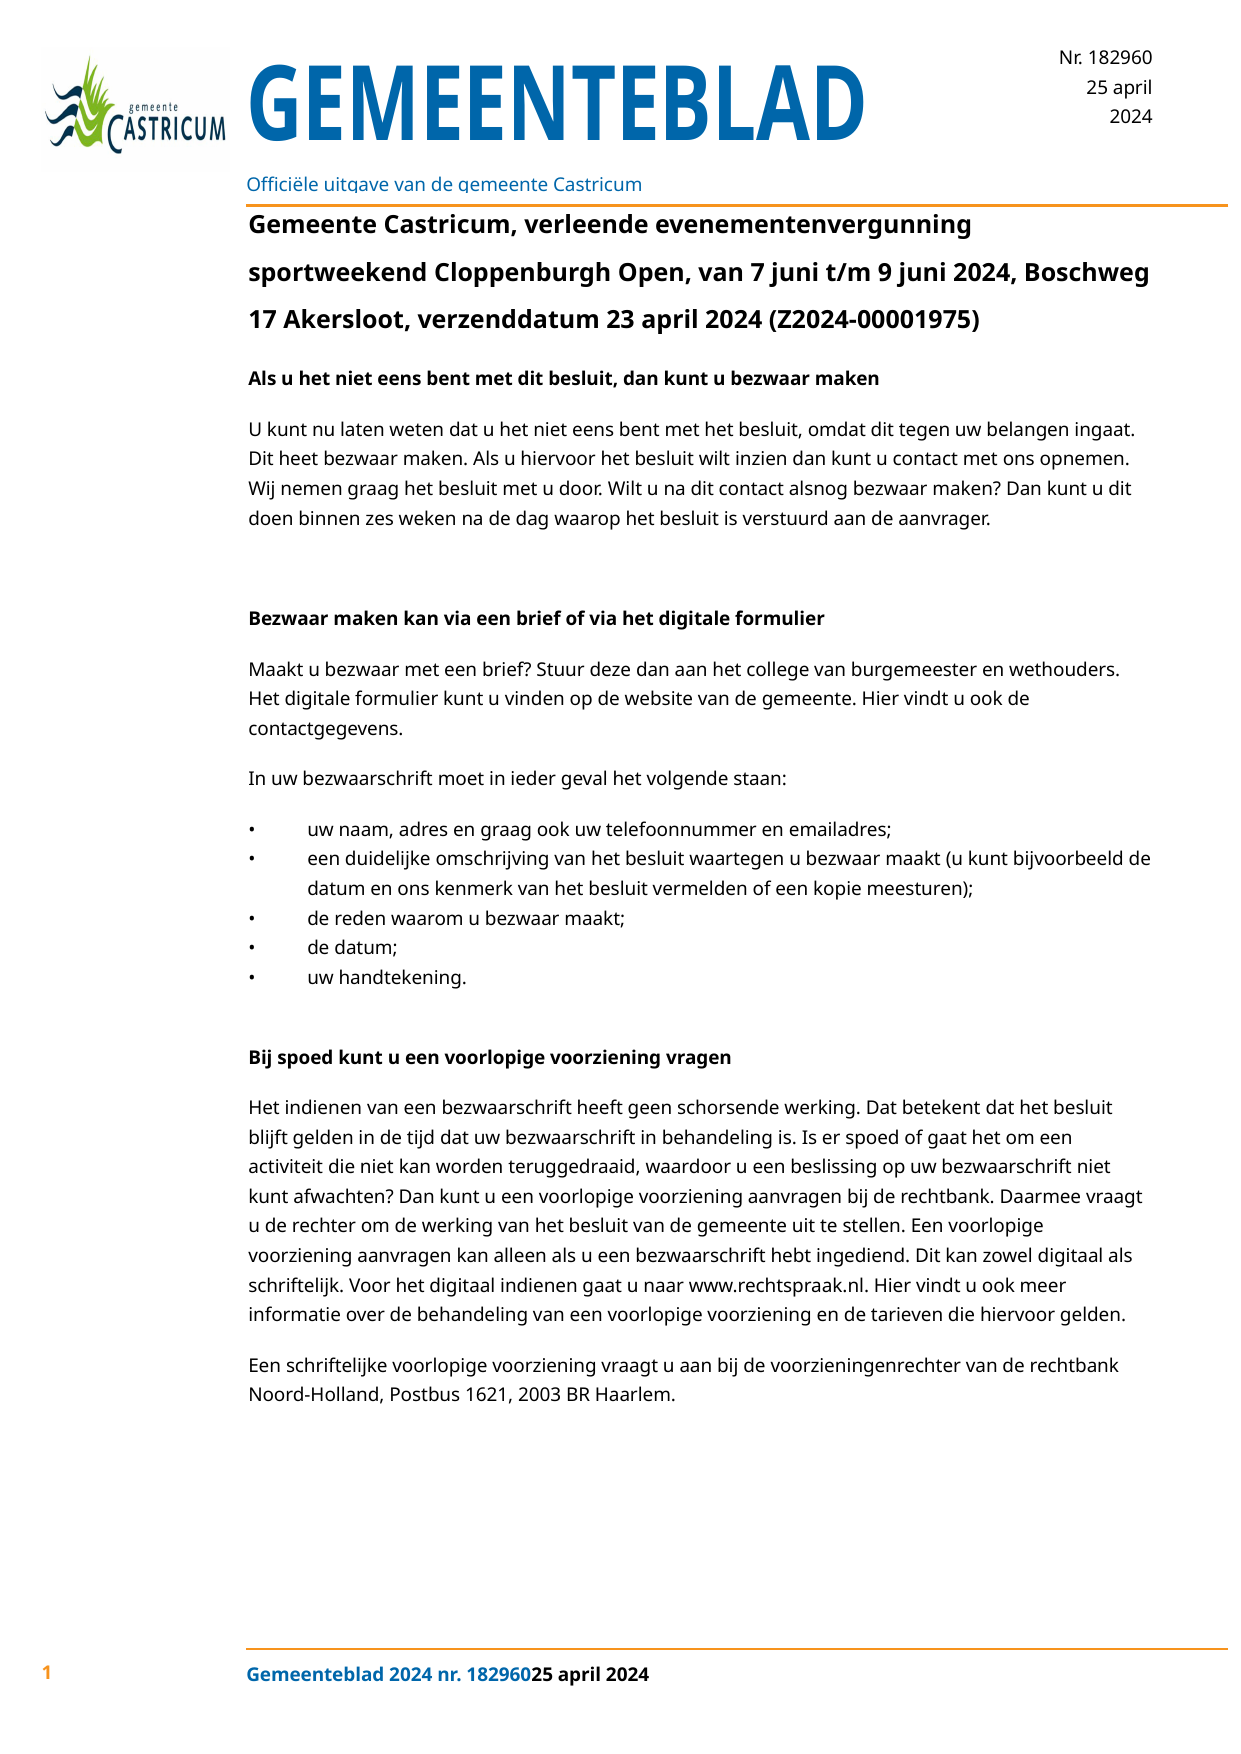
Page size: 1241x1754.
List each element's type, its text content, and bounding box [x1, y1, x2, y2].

list de reden waarom u bezwaar maakt; [248, 905, 1152, 930]
list de datum; [248, 934, 1152, 960]
text In uw bezwaarschrift moet in ieder geval het volgende staan: [248, 766, 1152, 791]
text Bezwaar maken kan via een brief of via het digitale formulier [248, 606, 1152, 631]
list uw handtekening. [248, 964, 1152, 989]
list uw naam, adres en graag ook uw telefoonnummer en emailadres; [248, 816, 1152, 842]
text Gemeente Castricum, verleende evenementenvergunning sportweekend Cloppenburgh Open, van 7 juni t/m 9 juni 2024, Boschweg 17 Akersloot, verzenddatum 23 april 2024 (Z2024-00001975) [248, 207, 1152, 336]
text Maakt u bezwaar met een brief? Stuur deze dan aan het college van burgemeester en wethouders. Het digitale formulier kunt u vinden op de website van de gemeente. Hier vindt u ook de contactgegevens. [248, 656, 1152, 741]
text Bij spoed kunt u een voorlopige voorziening vragen [248, 1044, 1152, 1069]
text Een schriftelijke voorlopige voorziening vraagt u aan bij de voorzieningenrechter van de rechtbank Noord-Holland, Postbus 1621, 2003 BR Haarlem. [248, 1352, 1152, 1407]
list een duidelijke omschrijving van het besluit waartegen u bezwaar maakt (u kunt bijvoorbeeld de datum en ons kenmerk van het besluit vermelden of een kopie meesturen); [248, 846, 1152, 901]
text U kunt nu laten weten dat u het niet eens bent met het besluit, omdat dit tegen uw belangen ingaat. Dit heet bezwaar maken. Als u hiervoor het besluit wilt inzien dan kunt u contact met ons opnemen. Wij nemen graag het besluit met u door. Wilt u na dit contact alsnog bezwaar maken? Dan kunt u dit doen binnen zes weken na de dag waarop het besluit is verstuurd aan de aanvrager. [248, 416, 1152, 530]
text Als u het niet eens bent met dit besluit, dan kunt u bezwaar maken [248, 366, 1152, 391]
text Het indienen van een bezwaarschrift heeft geen schorsende werking. Dat betekent dat het besluit blijft gelden in de tijd dat uw bezwaarschrift in behandeling is. Is er spoed of gaat het om een activiteit die niet kan worden teruggedraaid, waardoor u een beslissing op uw bezwaarschrift niet kunt afwachten? Dan kunt u een voorlopige voorziening aanvragen bij de rechtbank. Daarmee vraagt u de rechter om de werking van het besluit van de gemeente uit te stellen. Een voorlopige voorziening aanvragen kan alleen als u een bezwaarschrift hebt ingediend. Dit kan zowel digitaal als schriftelijk. Voor het digitaal indienen gaat u naar www.rechtspraak.nl. Hier vindt u ook meer informatie over de behandeling van een voorlopige voorziening en de tarieven die hiervoor gelden. [248, 1094, 1152, 1327]
picture [41, 47, 231, 172]
